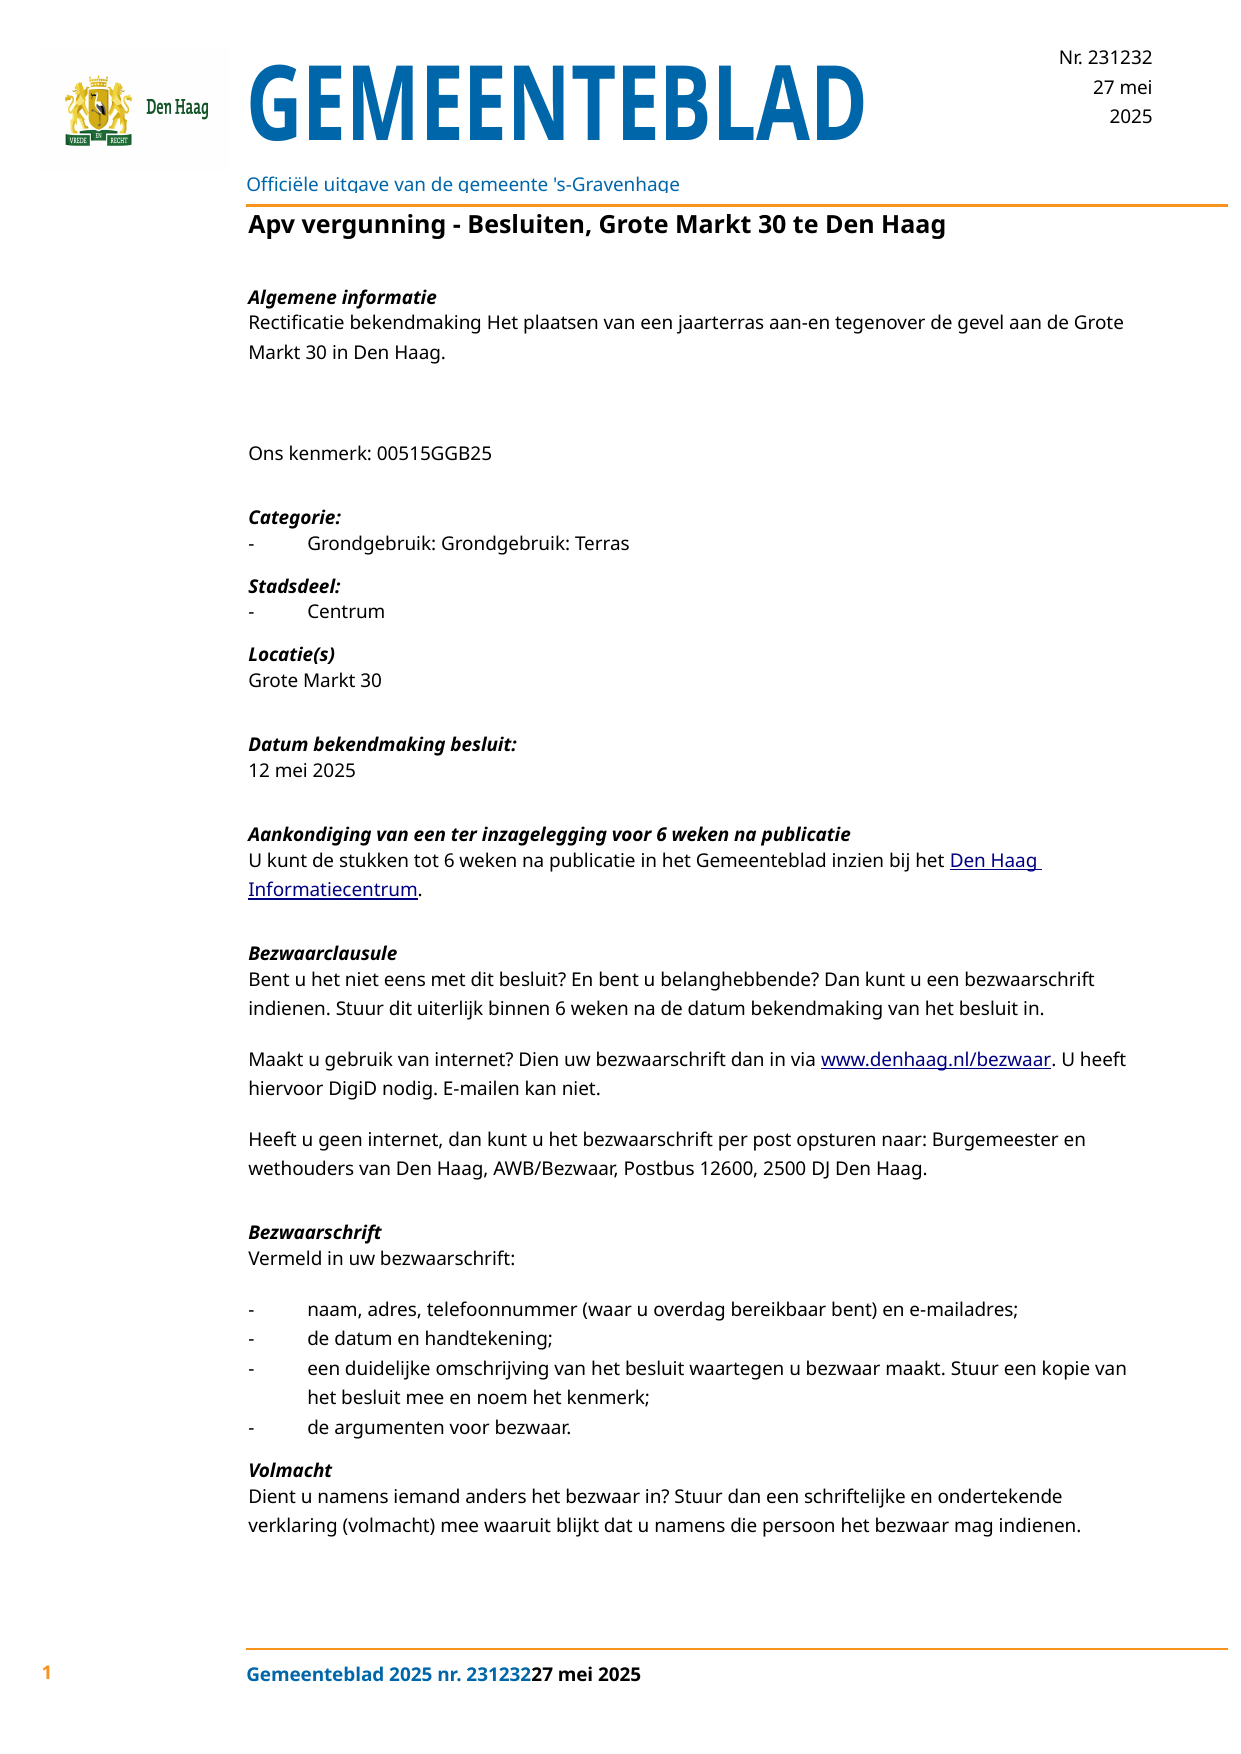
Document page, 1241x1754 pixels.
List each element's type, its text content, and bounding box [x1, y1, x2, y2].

text Bezwaarclausule [248, 940, 1152, 966]
text Grote Markt 30 [248, 667, 1152, 693]
text Categorie: [248, 504, 1152, 530]
text Aankondiging van een ter inzagelegging voor 6 weken na publicatie [248, 821, 1152, 847]
text Maakt u gebruik van internet? Dien uw bezwaarschrift dan in via www.denhaag.nl/bezwaar. U heeft hiervoor DigiD nodig. E-mailen kan niet. [248, 1046, 1152, 1101]
text Bezwaarschrift [248, 1219, 1152, 1245]
text Ons kenmerk: 00515GGB25 [248, 440, 1152, 466]
list naam, adres, telefoonnummer (waar u overdag bereikbaar bent) en e-mailadres; [248, 1296, 1152, 1321]
list een duidelijke omschrijving van het besluit waartegen u bezwaar maakt. Stuur een kopie van het besluit mee en noem het kenmerk; [248, 1355, 1152, 1410]
text Stadsdeel: [248, 573, 1152, 598]
list Grondgebruik: Grondgebruik: Terras [248, 530, 1152, 555]
text U kunt de stukken tot 6 weken na publicatie in het Gemeenteblad inzien bij het Den Haag Informatiecentrum. [248, 847, 1152, 902]
text 12 mei 2025 [248, 757, 1152, 783]
list Centrum [248, 598, 1152, 624]
text Locatie(s) [248, 642, 1152, 667]
text Heeft u geen internet, dan kunt u het bezwaarschrift per post opsturen naar: Burgemeester en wethouders van Den Haag, AWB/Bezwaar, Postbus 12600, 2500 DJ Den Haag. [248, 1126, 1152, 1181]
text Dient u namens iemand anders het bezwaar in? Stuur dan een schriftelijke en ondertekende verklaring (volmacht) mee waaruit blijkt dat u namens die persoon het bezwaar mag indienen. [248, 1483, 1152, 1538]
text Algemene informatie [248, 284, 1152, 309]
text Volmacht [248, 1457, 1152, 1483]
picture [41, 47, 231, 172]
list de argumenten voor bezwaar. [248, 1414, 1152, 1440]
text Vermeld in uw bezwaarschrift: [248, 1245, 1152, 1271]
text Rectificatie bekendmaking Het plaatsen van een jaarterras aan-en tegenover de gevel aan de Grote Markt 30 in Den Haag. [248, 309, 1152, 365]
text Datum bekendmaking besluit: [248, 731, 1152, 757]
list de datum en handtekening; [248, 1325, 1152, 1351]
text Bent u het niet eens met dit besluit? En bent u belanghebbende? Dan kunt u een bezwaarschrift indienen. Stuur dit uiterlijk binnen 6 weken na de datum bekendmaking van het besluit in. [248, 966, 1152, 1021]
text Apv vergunning - Besluiten, Grote Markt 30 te Den Haag [248, 207, 1152, 241]
